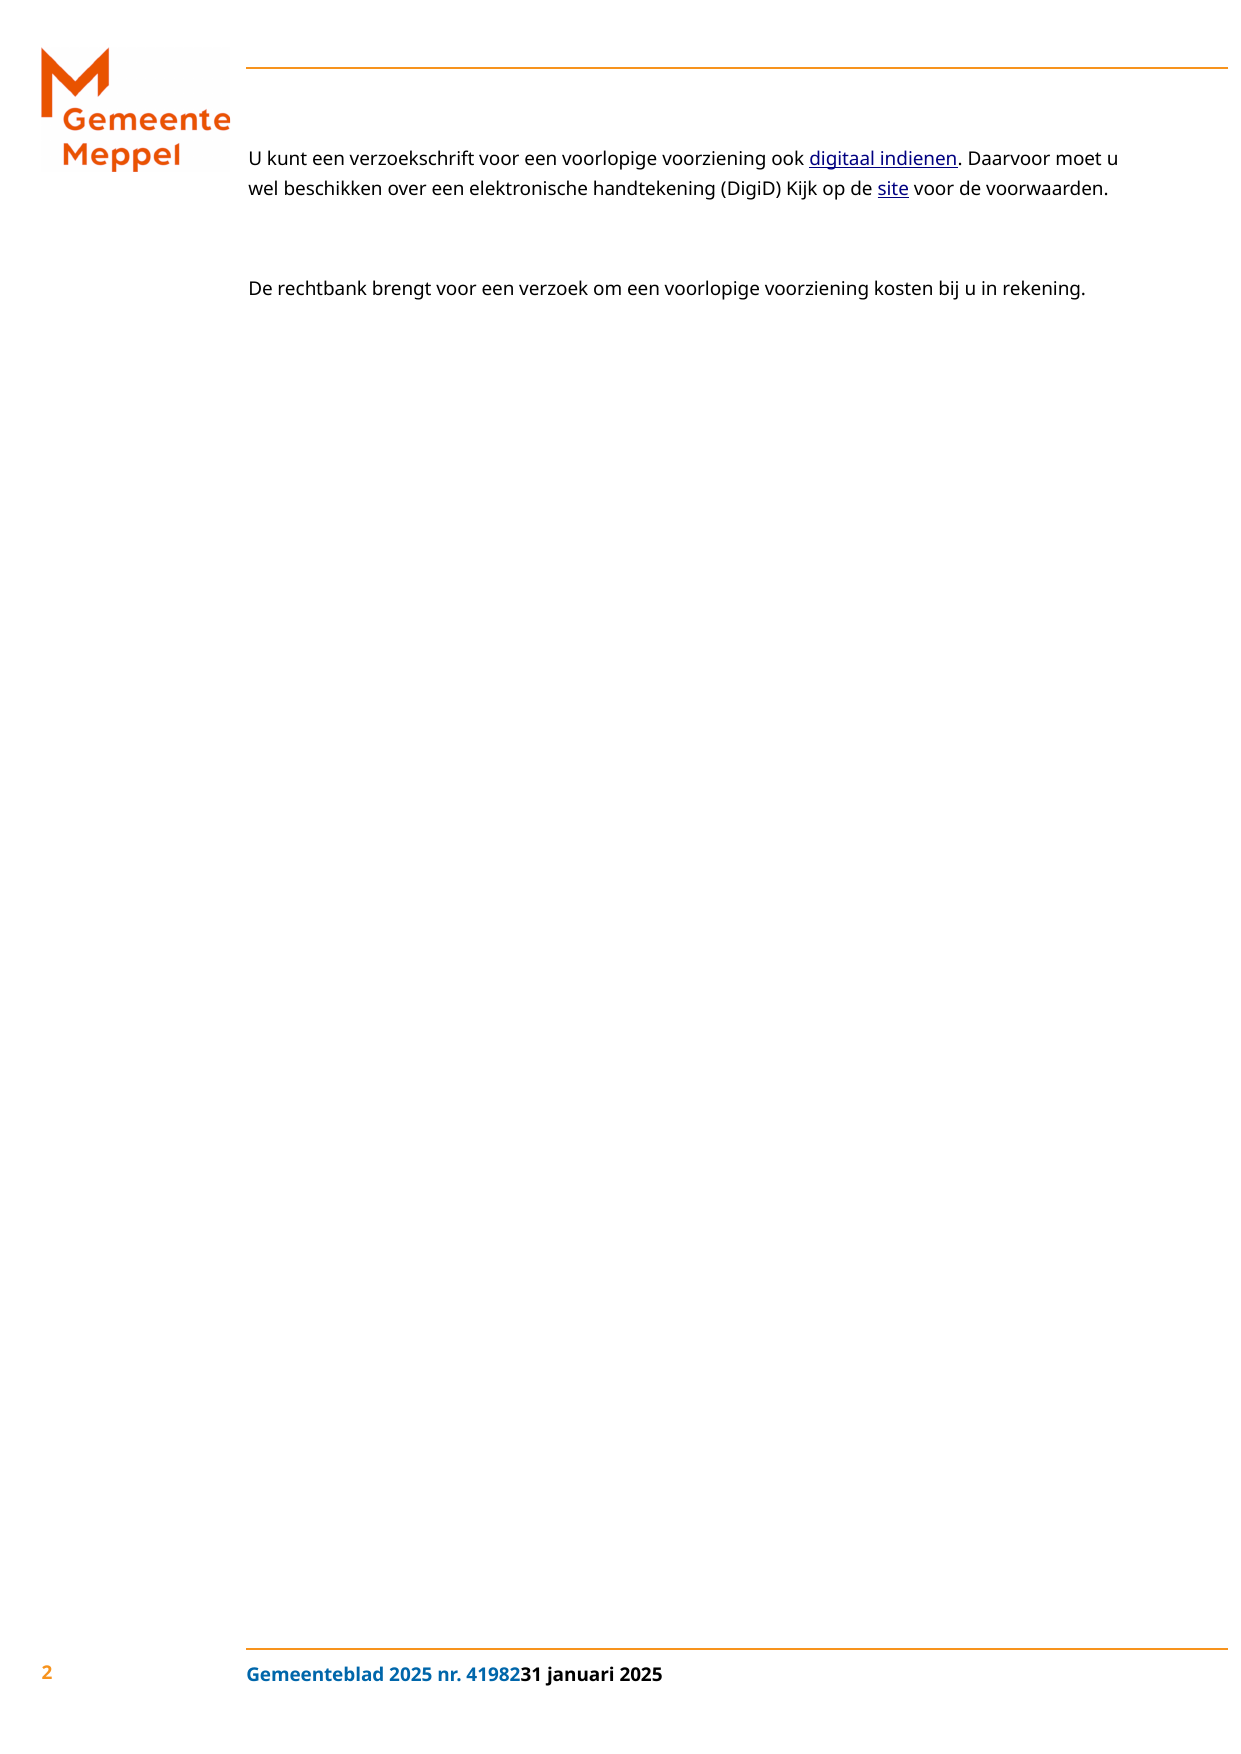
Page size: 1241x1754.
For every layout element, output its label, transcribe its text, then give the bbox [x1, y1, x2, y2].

text De rechtbank brengt voor een verzoek om een voorlopige voorziening kosten bij u in rekening. [248, 276, 1152, 301]
text U kunt een verzoekschrift voor een voorlopige voorziening ook digitaal indienen. Daarvoor moet u wel beschikken over een elektronische handtekening (DigiD) Kijk op de site voor de voorwaarden. [248, 145, 1152, 201]
picture [41, 47, 231, 172]
